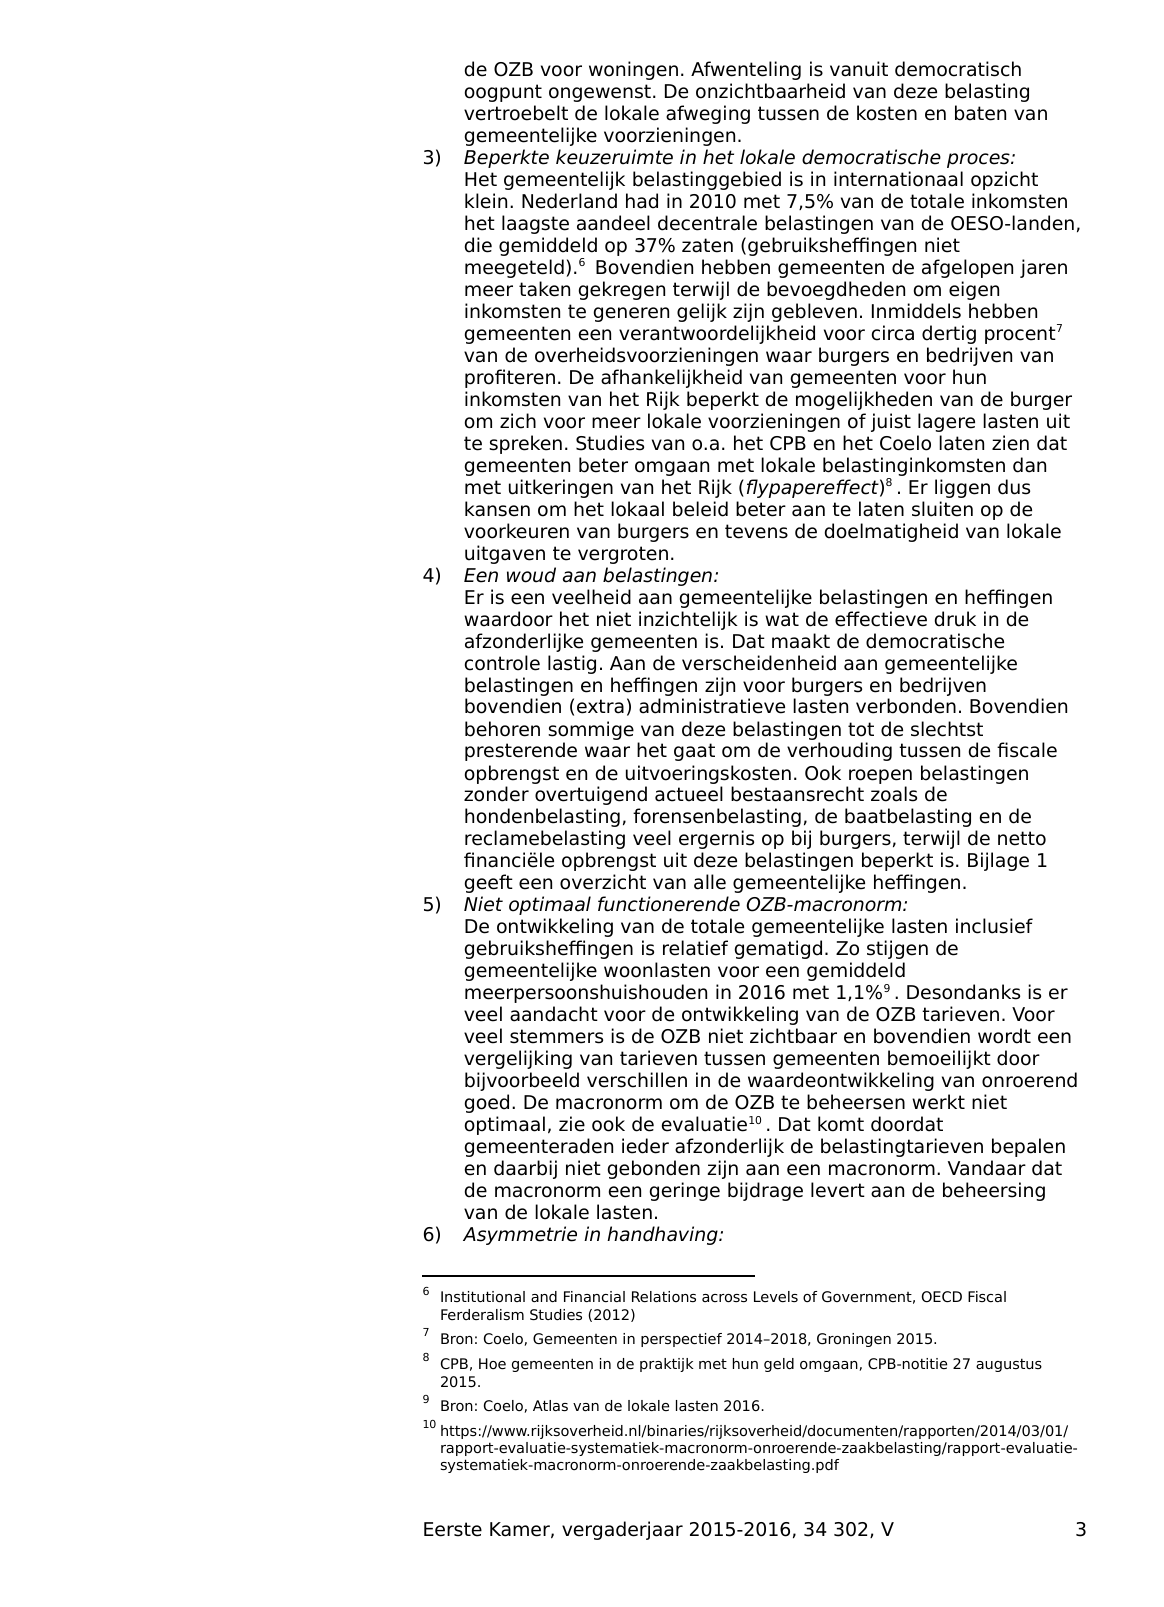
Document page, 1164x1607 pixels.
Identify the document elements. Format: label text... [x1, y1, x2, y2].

text Institutional and Financial Relations across Levels of Government, OECD Fiscal Ferderalism Studies (2012) [422, 1285, 1087, 1324]
text Bron: Coelo, Atlas van de lokale lasten 2016. [422, 1393, 1087, 1416]
text 4) Een woud aan belastingen: [422, 564, 1087, 587]
text de OZB voor woningen. Afwenteling is vanuit democratisch oogpunt ongewenst. De onzichtbaarheid van deze belasting vertroebelt de lokale afweging tussen de kosten en baten van gemeentelijke voorzieningen. [464, 59, 1087, 147]
text Bron: Coelo, Gemeenten in perspectief 2014–2018, Groningen 2015. [422, 1327, 1087, 1349]
text https://www.rijksoverheid.nl/binaries/rijksoverheid/documenten/rapporten/2014/03/01/rapport-evaluatie-systematiek-macronorm-onroerende-zaakbelasting/rapport-evaluatie-systematiek-macronorm-onroerende-zaakbelasting.pdf [422, 1418, 1087, 1474]
text Het gemeentelijk belastinggebied is in internationaal opzicht klein. Nederland had in 2010 met 7,5% van de totale inkomsten het laagste aandeel decentrale belastingen van de OESO-landen, die gemiddeld op 37% zaten (gebruiksheffingen niet meegeteld). Bovendien hebben gemeenten de afgelopen jaren meer taken gekregen terwijl de bevoegdheden om eigen inkomsten te generen gelijk zijn gebleven. Inmiddels hebben gemeenten een verantwoordelijkheid voor circa dertig procent van de overheidsvoorzieningen waar burgers en bedrijven van profiteren. De afhankelijkheid van gemeenten voor hun inkomsten van het Rijk beperkt de mogelijkheden van de burger om zich voor meer lokale voorzieningen of juist lagere lasten uit te spreken. Studies van o.a. het CPB en het Coelo laten zien dat gemeenten beter omgaan met lokale belastinginkomsten dan met uitkeringen van het Rijk (flypapereffect). Er liggen dus kansen om het lokaal beleid beter aan te laten sluiten op de voorkeuren van burgers en tevens de doelmatigheid van lokale uitgaven te vergroten. [464, 169, 1087, 564]
text CPB, Hoe gemeenten in de praktijk met hun geld omgaan, CPB-notitie 27 augustus 2015. [422, 1352, 1087, 1391]
text 5) Niet optimaal functionerende OZB-macronorm: [422, 894, 1087, 916]
text 3) Beperkte keuzeruimte in het lokale democratische proces: [422, 147, 1087, 169]
text De ontwikkeling van de totale gemeentelijke lasten inclusief gebruiksheffingen is relatief gematigd. Zo stijgen de gemeentelijke woonlasten voor een gemiddeld meerpersoonshuishouden in 2016 met 1,1%. Desondanks is er veel aandacht voor de ontwikkeling van de OZB tarieven. Voor veel stemmers is de OZB niet zichtbaar en bovendien wordt een vergelijking van tarieven tussen gemeenten bemoeilijkt door bijvoorbeeld verschillen in de waardeontwikkeling van onroerend goed. De macronorm om de OZB te beheersen werkt niet optimaal, zie ook de evaluatie. Dat komt doordat gemeenteraden ieder afzonderlijk de belastingtarieven bepalen en daarbij niet gebonden zijn aan een macronorm. Vandaar dat de macronorm een geringe bijdrage levert aan de beheersing van de lokale lasten. [464, 916, 1087, 1224]
text Er is een veelheid aan gemeentelijke belastingen en heffingen waardoor het niet inzichtelijk is wat de effectieve druk in de afzonderlijke gemeenten is. Dat maakt de democratische controle lastig. Aan de verscheidenheid aan gemeentelijke belastingen en heffingen zijn voor burgers en bedrijven bovendien (extra) administratieve lasten verbonden. Bovendien behoren sommige van deze belastingen tot de slechtst presterende waar het gaat om de verhouding tussen de fiscale opbrengst en de uitvoeringskosten. Ook roepen belastingen zonder overtuigend actueel bestaansrecht zoals de hondenbelasting, forensenbelasting, de baatbelasting en de reclamebelasting veel ergernis op bij burgers, terwijl de netto financiële opbrengst uit deze belastingen beperkt is. Bijlage 1 geeft een overzicht van alle gemeentelijke heffingen. [464, 587, 1087, 894]
text 6) Asymmetrie in handhaving: [422, 1224, 1087, 1246]
